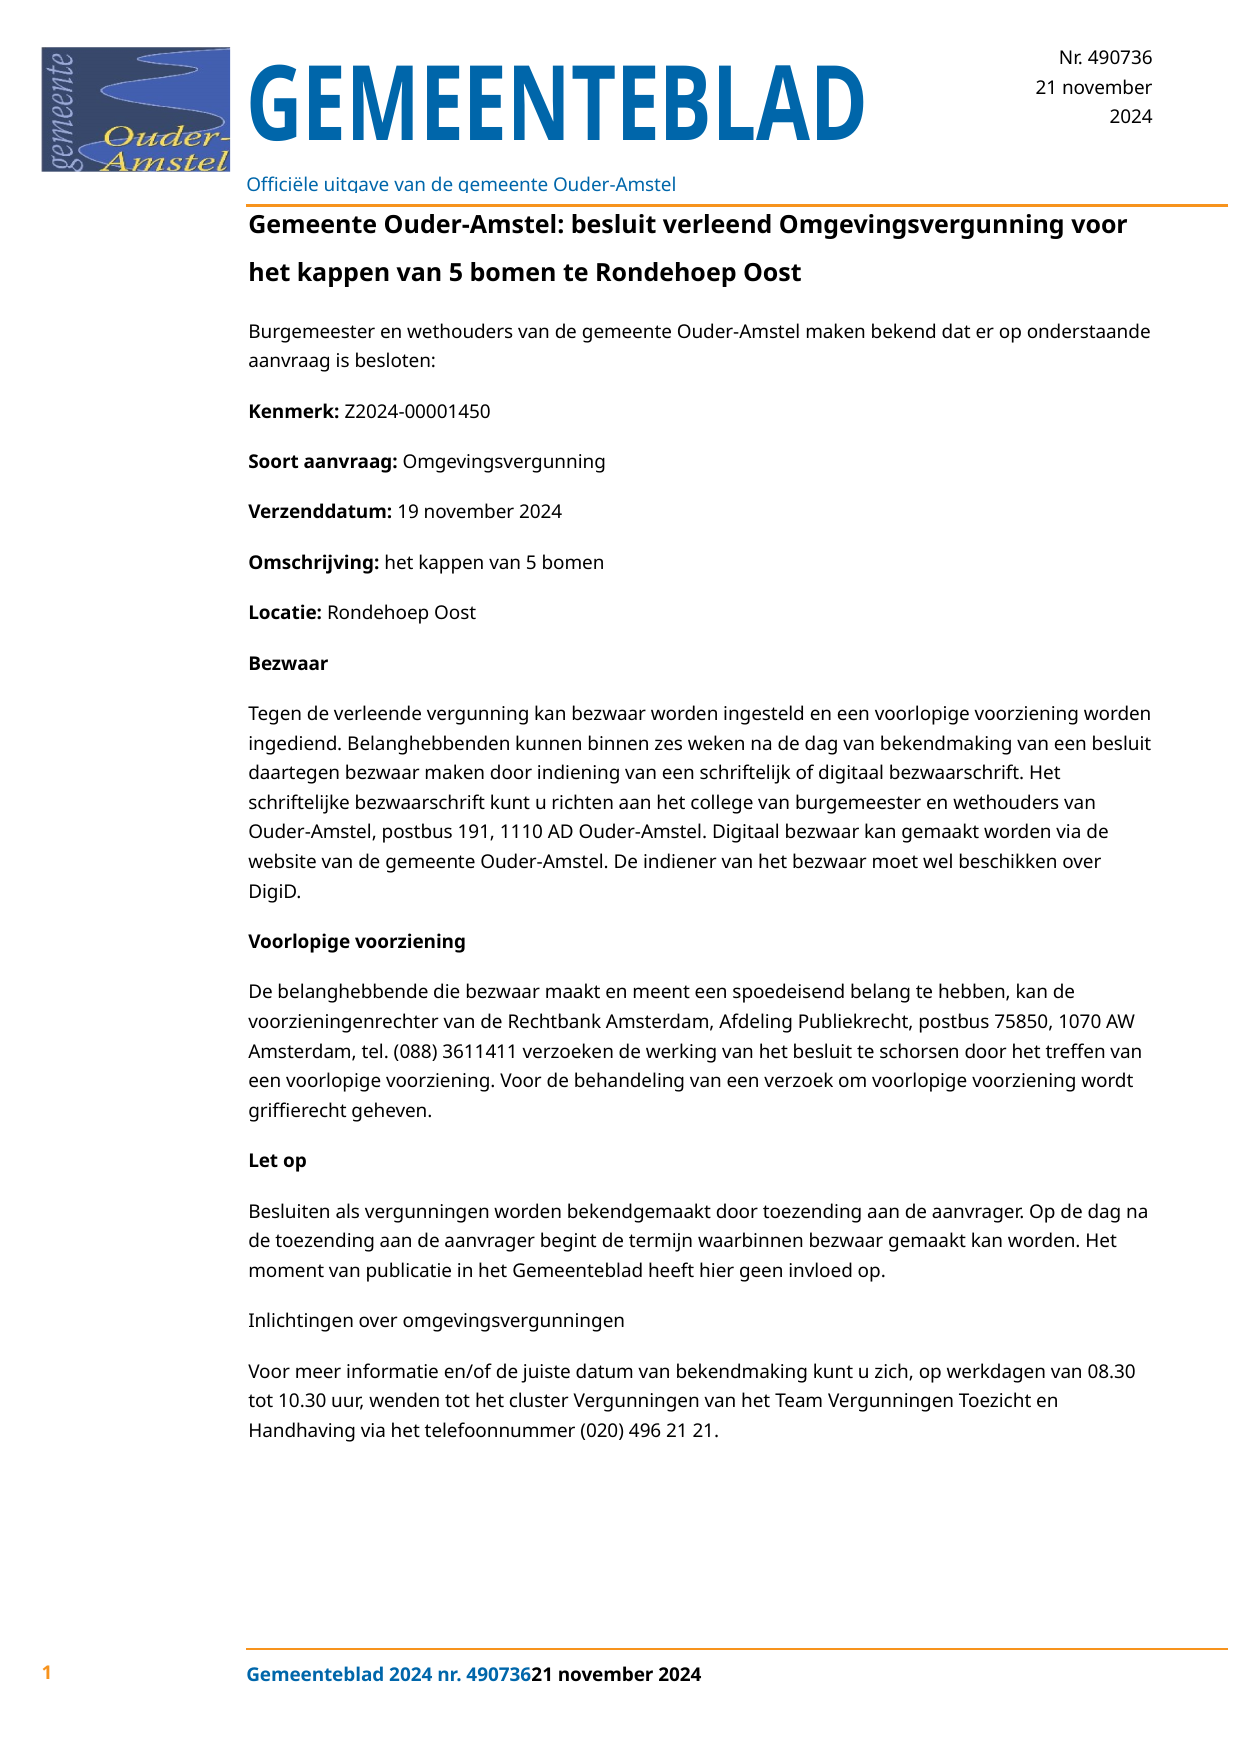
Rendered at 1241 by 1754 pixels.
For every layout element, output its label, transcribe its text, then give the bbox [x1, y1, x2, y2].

text De belanghebbende die bezwaar maakt en meent een spoedeisend belang te hebben, kan de voorzieningenrechter van de Rechtbank Amsterdam, Afdeling Publiekrecht, postbus 75850, 1070 AW Amsterdam, tel. (088) 3611411 verzoeken de werking van het besluit te schorsen door het treffen van een voorlopige voorziening. Voor de behandeling van een verzoek om voorlopige voorziening wordt griffierecht geheven. [248, 979, 1152, 1123]
text Locatie: Rondehoep Oost [248, 599, 1152, 625]
text Bezwaar [248, 650, 1152, 676]
text Inlichtingen over omgevingsvergunningen [248, 1307, 1152, 1333]
text Voor meer informatie en/of de juiste datum van bekendmaking kunt u zich, op werkdagen van 08.30 tot 10.30 uur, wenden tot het cluster Vergunningen van het Team Vergunningen Toezicht en Handhaving via het telefoonnummer (020) 496 21 21. [248, 1358, 1152, 1443]
text Voorlopige voorziening [248, 928, 1152, 954]
text Soort aanvraag: Omgevingsvergunning [248, 448, 1152, 474]
text Besluiten als vergunningen worden bekendgemaakt door toezending aan de aanvrager. Op de dag na de toezending aan de aanvrager begint de termijn waarbinnen bezwaar gemaakt kan worden. Het moment van publicatie in het Gemeenteblad heeft hier geen invloed op. [248, 1198, 1152, 1283]
text Kenmerk: Z2024-00001450 [248, 398, 1152, 424]
text Burgemeester en wethouders van de gemeente Ouder-Amstel maken bekend dat er op onderstaande aanvraag is besloten: [248, 318, 1152, 373]
text Let op [248, 1147, 1152, 1173]
text Tegen de verleende vergunning kan bezwaar worden ingesteld en een voorlopige voorziening worden ingediend. Belanghebbenden kunnen binnen zes weken na de dag van bekendmaking van een besluit daartegen bezwaar maken door indiening van een schriftelijk of digitaal bezwaarschrift. Het schriftelijke bezwaarschrift kunt u richten aan het college van burgemeester en wethouders van Ouder-Amstel, postbus 191, 1110 AD Ouder-Amstel. Digitaal bezwaar kan gemaakt worden via de website van de gemeente Ouder-Amstel. De indiener van het bezwaar moet wel beschikken over DigiD. [248, 700, 1152, 904]
text Verzenddatum: 19 november 2024 [248, 499, 1152, 524]
picture [41, 47, 231, 172]
text Gemeente Ouder-Amstel: besluit verleend Omgevingsvergunning voor het kappen van 5 bomen te Rondehoep Oost [248, 207, 1152, 288]
text Omschrijving: het kappen van 5 bomen [248, 549, 1152, 575]
